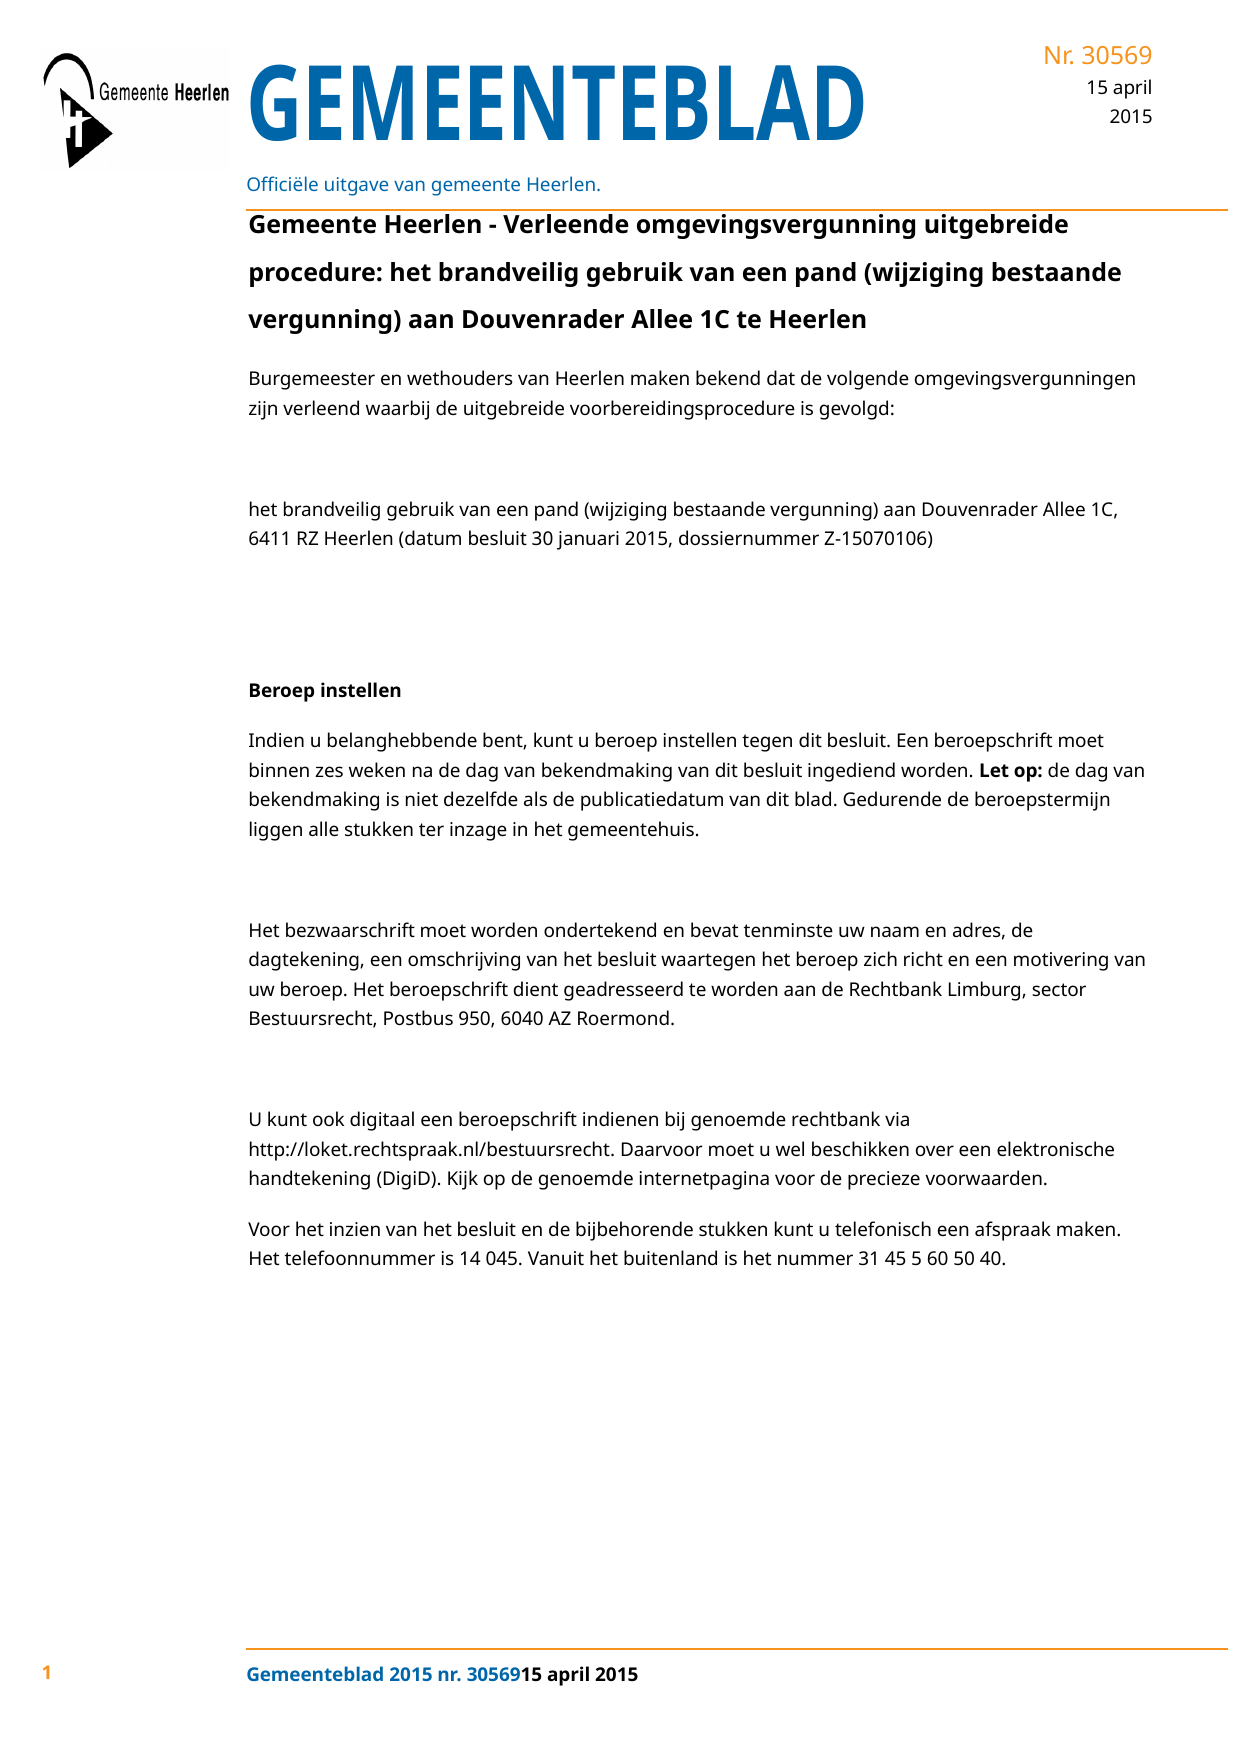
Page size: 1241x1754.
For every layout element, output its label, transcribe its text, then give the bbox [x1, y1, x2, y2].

picture [41, 47, 231, 172]
text Beroep instellen [248, 677, 1152, 702]
text het brandveilig gebruik van een pand (wijziging bestaande vergunning) aan Douvenrader Allee 1C, 6411 RZ Heerlen (datum besluit 30 januari 2015, dossiernummer Z-15070106) [248, 496, 1152, 551]
text Gemeente Heerlen - Verleende omgevingsvergunning uitgebreide procedure: het brandveilig gebruik van een pand (wijziging bestaande vergunning) aan Douvenrader Allee 1C te Heerlen [248, 211, 1152, 336]
text Burgemeester en wethouders van Heerlen maken bekend dat de volgende omgevingsvergunningen zijn verleend waarbij de uitgebreide voorbereidingsprocedure is gevolgd: [248, 366, 1152, 421]
text Indien u belanghebbende bent, kunt u beroep instellen tegen dit besluit. Een beroepschrift moet binnen zes weken na de dag van bekendmaking van dit besluit ingediend worden. Let op: de dag van bekendmaking is niet dezelfde als de publicatiedatum van dit blad. Gedurende de beroepstermijn liggen alle stukken ter inzage in het gemeentehuis. [248, 727, 1152, 842]
text Het bezwaarschrift moet worden ondertekend en bevat tenminste uw naam en adres, de dagtekening, een omschrijving van het besluit waartegen het beroep zich richt en een motivering van uw beroep. Het beroepschrift dient geadresseerd te worden aan de Rechtbank Limburg, sector Bestuursrecht, Postbus 950, 6040 AZ Roermond. [248, 917, 1152, 1031]
text Voor het inzien van het besluit en de bijbehorende stukken kunt u telefonisch een afspraak maken. Het telefoonnummer is 14 045. Vanuit het buitenland is het nummer 31 45 5 60 50 40. [248, 1216, 1152, 1271]
text U kunt ook digitaal een beroepschrift indienen bij genoemde rechtbank via http://loket.rechtspraak.nl/bestuursrecht. Daarvoor moet u wel beschikken over een elektronische handtekening (DigiD). Kijk op de genoemde internetpagina voor de precieze voorwaarden. [248, 1106, 1152, 1191]
